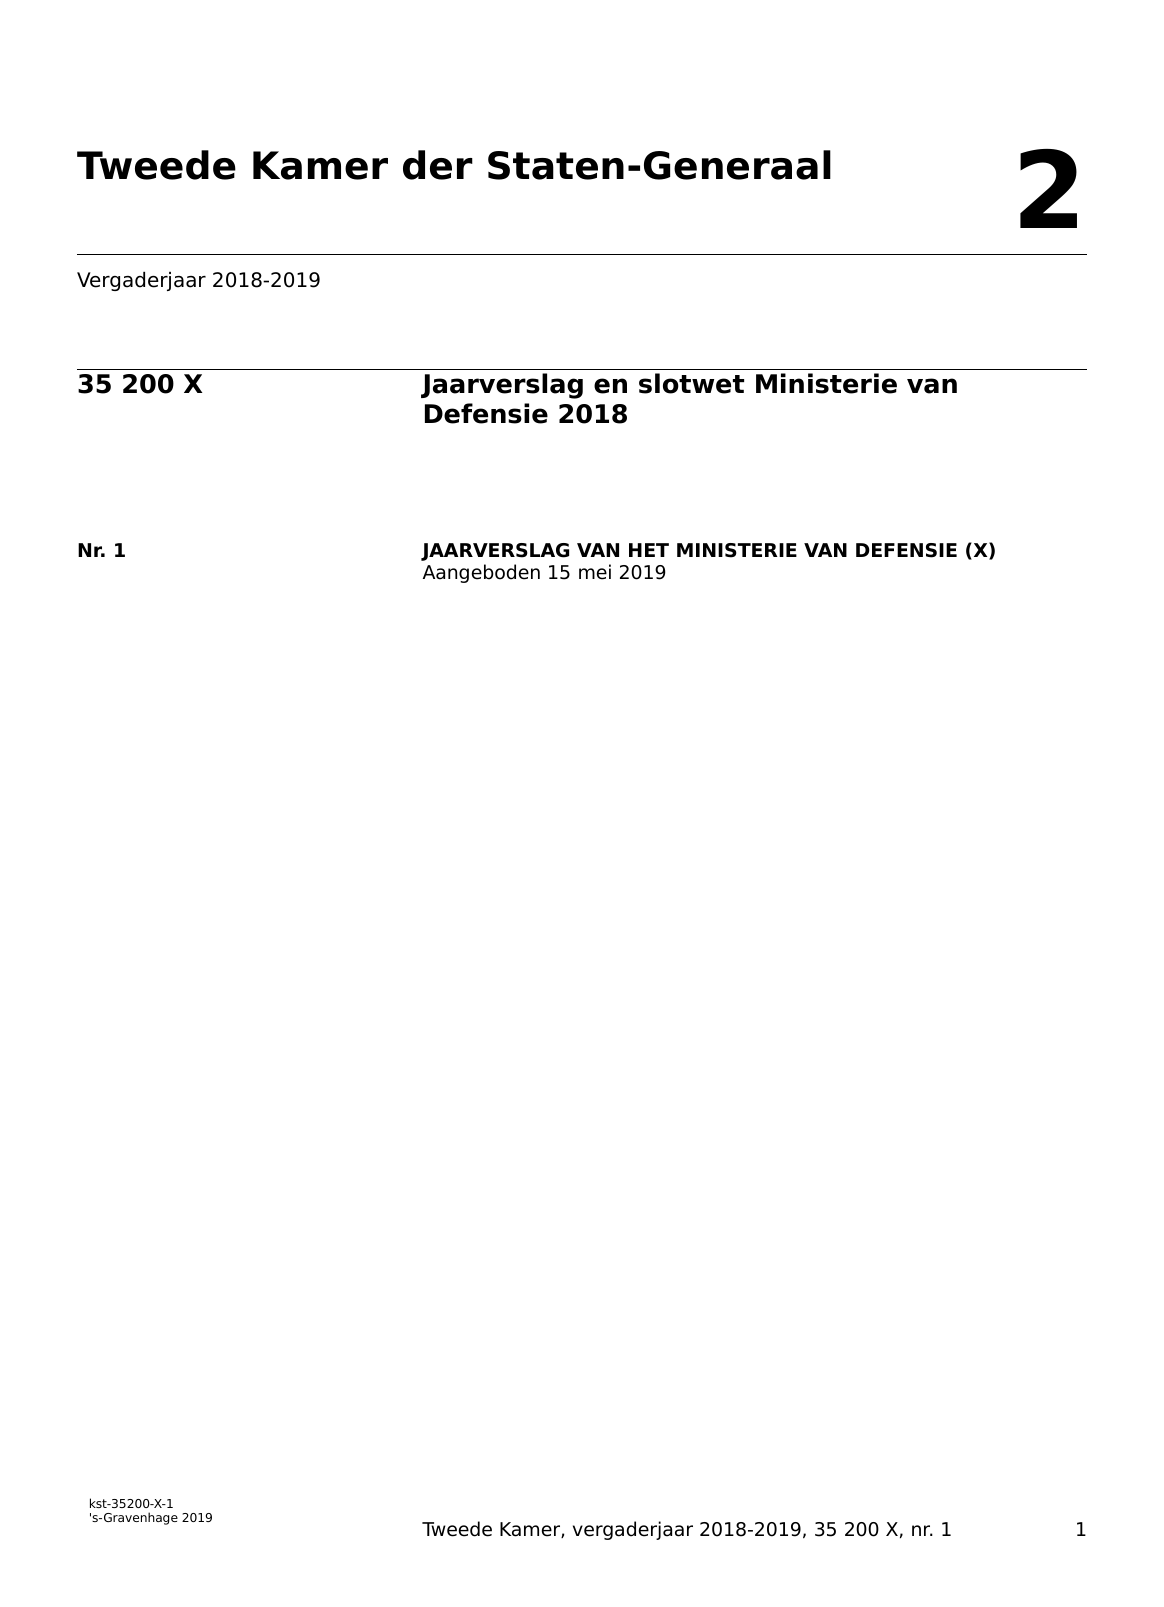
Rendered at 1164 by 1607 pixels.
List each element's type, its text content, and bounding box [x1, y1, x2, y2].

table_header Tweede Kamer der Staten-Generaal [77, 130, 886, 254]
text kst-35200-X-1 [88, 1497, 323, 1511]
text 's-Gravenhage 2019 [88, 1511, 323, 1525]
table_cell Vergaderjaar 2018-2019 [77, 255, 1087, 369]
subtitle Nr. 1 JAARVERSLAG VAN HET MINISTERIE VAN DEFENSIE (X) [77, 540, 1087, 562]
table_header 2 [886, 130, 1087, 254]
text Aangeboden 15 mei 2019 [422, 562, 1087, 584]
subtitle 35 200 X Jaarverslag en slotwet Ministerie van Defensie 2018 [77, 370, 1087, 429]
